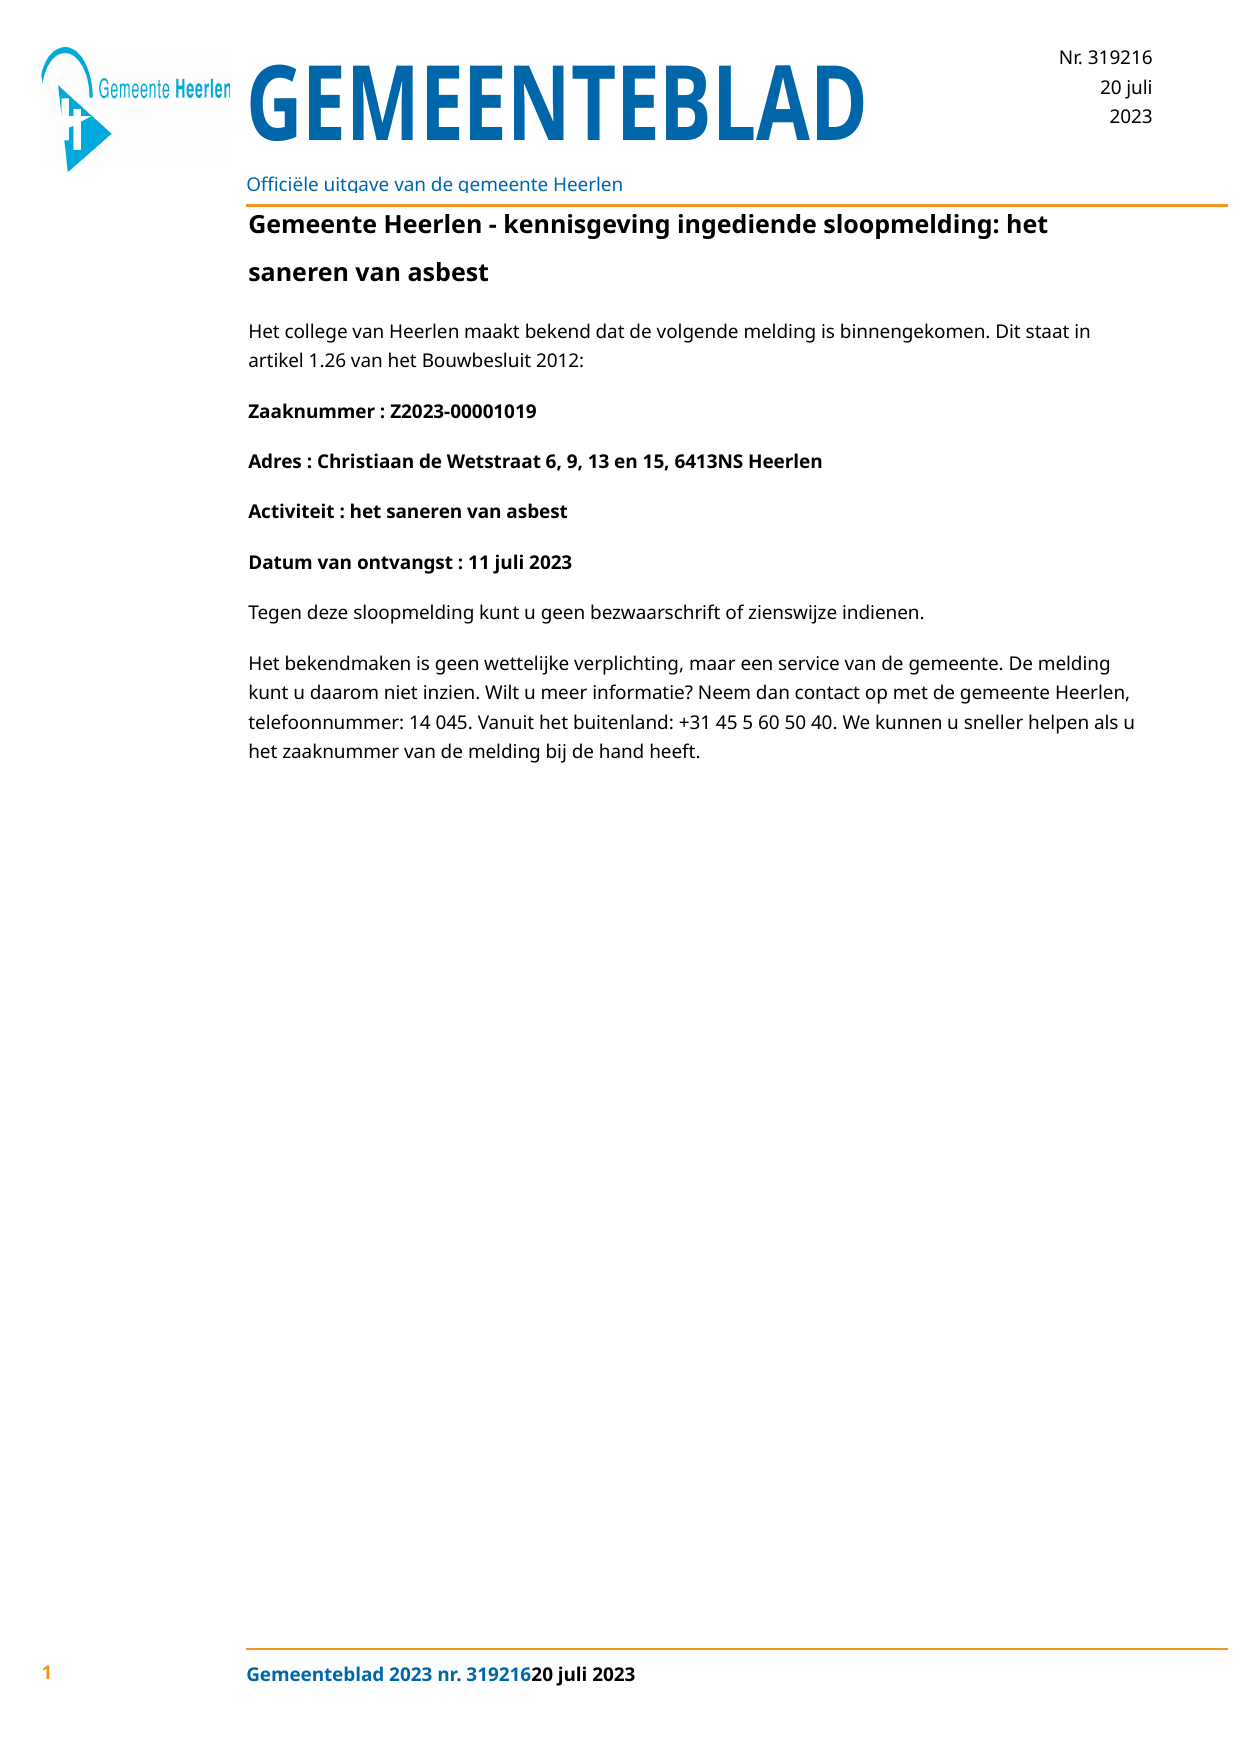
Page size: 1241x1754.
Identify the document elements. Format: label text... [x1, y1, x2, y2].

text Het college van Heerlen maakt bekend dat de volgende melding is binnengekomen. Dit staat in artikel 1.26 van het Bouwbesluit 2012: [248, 318, 1152, 373]
picture [41, 47, 59, 70]
text Datum van ontvangst : 11 juli 2023 [248, 549, 1152, 575]
picture [41, 47, 231, 172]
text Gemeente Heerlen - kennisgeving ingediende sloopmelding: het saneren van asbest [248, 207, 1152, 288]
text Zaaknummer : Z2023-00001019 [248, 398, 1152, 424]
text Tegen deze sloopmelding kunt u geen bezwaarschrift of zienswijze indienen. [248, 599, 1152, 625]
text Activiteit : het saneren van asbest [248, 499, 1152, 524]
text Adres : Christiaan de Wetstraat 6, 9, 13 en 15, 6413NS Heerlen [248, 448, 1152, 474]
text Het bekendmaken is geen wettelijke verplichting, maar een service van de gemeente. De melding kunt u daarom niet inzien. Wilt u meer informatie? Neem dan contact op met de gemeente Heerlen, telefoonnummer: 14 045. Vanuit het buitenland: +31 45 5 60 50 40. We kunnen u sneller helpen als u het zaaknummer van de melding bij de hand heeft. [248, 650, 1152, 764]
